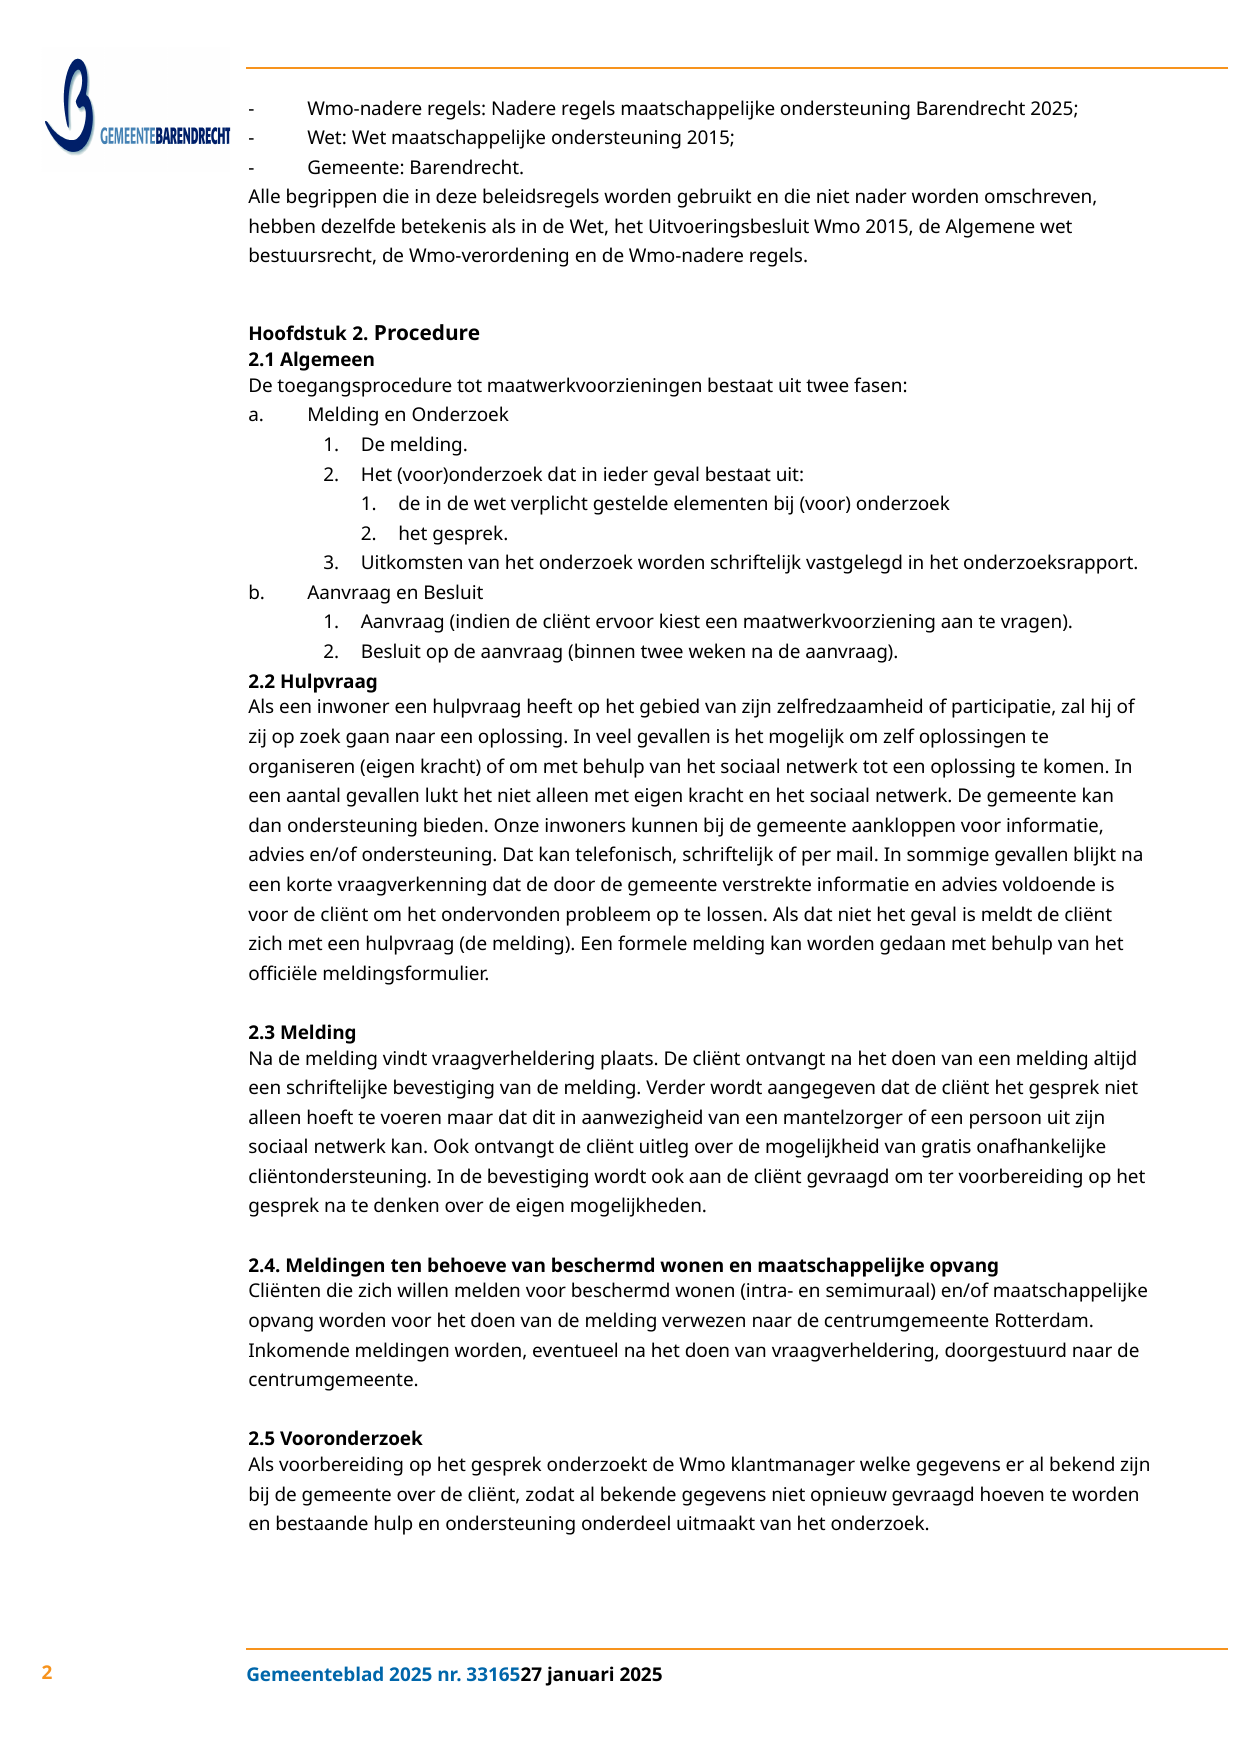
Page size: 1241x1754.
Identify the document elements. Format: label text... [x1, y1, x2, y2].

text De toegangsprocedure tot maatwerkvoorzieningen bestaat uit twee fasen: [248, 372, 1152, 398]
text Na de melding vindt vraagverheldering plaats. De cliënt ontvangt na het doen van een melding altijd een schriftelijke bevestiging van de melding. Verder wordt aangegeven dat de cliënt het gesprek niet alleen hoeft te voeren maar dat dit in aanwezigheid van een mantelzorger of een persoon uit zijn sociaal netwerk kan. Ook ontvangt de cliënt uitleg over de mogelijkheid van gratis onafhankelijke cliëntondersteuning. In de bevestiging wordt ook aan de cliënt gevraagd om ter voorbereiding op het gesprek na te denken over de eigen mogelijkheden. [248, 1045, 1152, 1218]
list Gemeente: Barendrecht. [248, 154, 1152, 180]
text 2.4. Meldingen ten behoeve van beschermd wonen en maatschappelijke opvang [248, 1252, 1152, 1278]
text Cliënten die zich willen melden voor beschermd wonen (intra- en semimuraal) en/of maatschappelijke opvang worden voor het doen van de melding verwezen naar de centrumgemeente Rotterdam. Inkomende meldingen worden, eventueel na het doen van vraagverheldering, doorgestuurd naar de centrumgemeente. [248, 1278, 1152, 1392]
list Aanvraag (indien de cliënt ervoor kiest een maatwerkvoorziening aan te vragen). [323, 609, 1152, 634]
text 2.2 Hulpvraag [248, 668, 1152, 694]
text 2.5 Vooronderzoek [248, 1426, 1152, 1451]
text Als voorbereiding op het gesprek onderzoekt de Wmo klantmanager welke gegevens er al bekend zijn bij de gemeente over de cliënt, zodat al bekende gegevens niet opnieuw gevraagd hoeven te worden en bestaande hulp en ondersteuning onderdeel uitmaakt van het onderzoek. [248, 1451, 1152, 1536]
list Melding en Onderzoek [248, 402, 1152, 427]
list het gesprek. [361, 520, 1152, 546]
list Wmo-nadere regels: Nadere regels maatschappelijke ondersteuning Barendrecht 2025; [248, 95, 1152, 121]
list de in de wet verplicht gestelde elementen bij (voor) onderzoek [361, 490, 1152, 516]
list De melding. [323, 431, 1152, 457]
list Aanvraag en Besluit [248, 579, 1152, 605]
list Wet: Wet maatschappelijke ondersteuning 2015; [248, 124, 1152, 150]
picture [41, 47, 231, 172]
list Uitkomsten van het onderzoek worden schriftelijk vastgelegd in het onderzoeksrapport. [323, 549, 1152, 575]
text 2.1 Algemeen [248, 346, 1152, 372]
list Besluit op de aanvraag (binnen twee weken na de aanvraag). [323, 638, 1152, 664]
list Het (voor)onderzoek dat in ieder geval bestaat uit: [323, 461, 1152, 487]
text Als een inwoner een hulpvraag heeft op het gebied van zijn zelfredzaamheid of participatie, zal hij of zij op zoek gaan naar een oplossing. In veel gevallen is het mogelijk om zelf oplossingen te organiseren (eigen kracht) of om met behulp van het sociaal netwerk tot een oplossing te komen. In een aantal gevallen lukt het niet alleen met eigen kracht en het sociaal netwerk. De gemeente kan dan ondersteuning bieden. Onze inwoners kunnen bij de gemeente aankloppen voor informatie, advies en/of ondersteuning. Dat kan telefonisch, schriftelijk of per mail. In sommige gevallen blijkt na een korte vraagverkenning dat de door de gemeente verstrekte informatie en advies voldoende is voor de cliënt om het ondervonden probleem op te lossen. Als dat niet het geval is meldt de cliënt zich met een hulpvraag (de melding). Een formele melding kan worden gedaan met behulp van het officiële meldingsformulier. [248, 694, 1152, 986]
text Alle begrippen die in deze beleidsregels worden gebruikt en die niet nader worden omschreven, hebben dezelfde betekenis als in de Wet, het Uitvoeringsbesluit Wmo 2015, de Algemene wet bestuursrecht, de Wmo-verordening en de Wmo-nadere regels. [248, 183, 1152, 268]
text 2.3 Melding [248, 1019, 1152, 1045]
text Hoofdstuk 2. Procedure [248, 318, 1152, 346]
